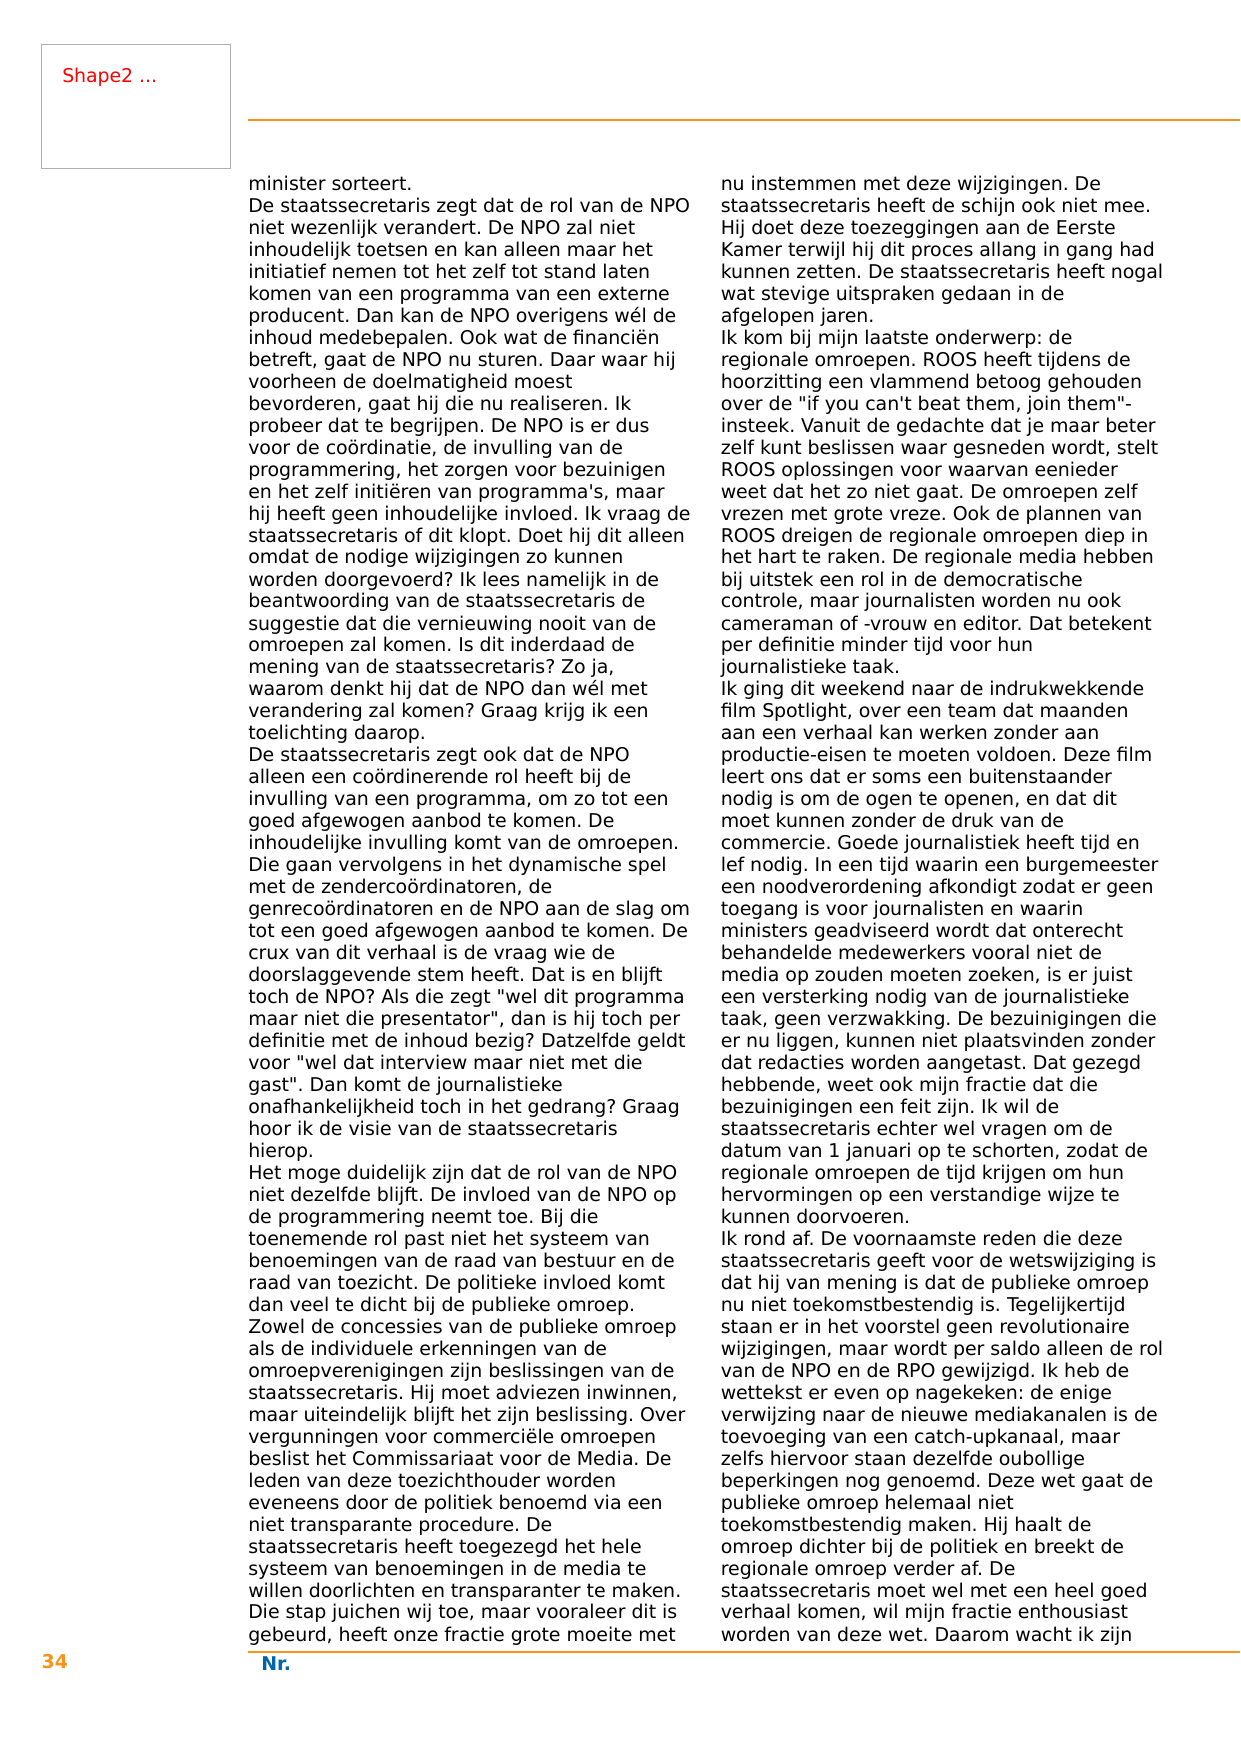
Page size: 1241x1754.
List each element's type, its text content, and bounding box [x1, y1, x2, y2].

text Het moge duidelijk zijn dat de rol van de NPO niet dezelfde blijft. De invloed van de NPO op de programmering neemt toe. Bij die toenemende rol past niet het systeem van benoemingen van de raad van bestuur en de raad van toezicht. De politieke invloed komt dan veel te dicht bij de publieke omroep. Zowel de concessies van de publieke omroep als de individuele erkenningen van de omroepverenigingen zijn beslissingen van de staatssecretaris. Hij moet adviezen inwinnen, maar uiteindelijk blijft het zijn beslissing. Over vergunningen voor commerciële omroepen beslist het Commissariaat voor de Media. De leden van deze toezichthouder worden eveneens door de politiek benoemd via een niet transparante procedure. De staatssecretaris heeft toegezegd het hele systeem van benoemingen in de media te willen doorlichten en transparanter te maken. Die stap juichen wij toe, maar vooraleer dit is gebeurd, heeft onze fractie grote moeite met [248, 1162, 691, 1645]
text nu instemmen met deze wijzigingen. De staatssecretaris heeft de schijn ook niet mee. Hij doet deze toezeggingen aan de Eerste Kamer terwijl hij dit proces allang in gang had kunnen zetten. De staatssecretaris heeft nogal wat stevige uitspraken gedaan in de afgelopen jaren. [721, 173, 1163, 327]
text De staatssecretaris zegt dat de rol van de NPO niet wezenlijk verandert. De NPO zal niet inhoudelijk toetsen en kan alleen maar het initiatief nemen tot het zelf tot stand laten komen van een programma van een externe producent. Dan kan de NPO overigens wél de inhoud medebepalen. Ook wat de financiën betreft, gaat de NPO nu sturen. Daar waar hij voorheen de doelmatigheid moest bevorderen, gaat hij die nu realiseren. Ik probeer dat te begrijpen. De NPO is er dus voor de coördinatie, de invulling van de programmering, het zorgen voor bezuinigen en het zelf initiëren van programma's, maar hij heeft geen inhoudelijke invloed. Ik vraag de staatssecretaris of dit klopt. Doet hij dit alleen omdat de nodige wijzigingen zo kunnen worden doorgevoerd? Ik lees namelijk in de beantwoording van de staatssecretaris de suggestie dat die vernieuwing nooit van de omroepen zal komen. Is dit inderdaad de mening van de staatssecretaris? Zo ja, waarom denkt hij dat de NPO dan wél met verandering zal komen? Graag krijg ik een toelichting daarop. [248, 195, 691, 744]
text Ik ging dit weekend naar de indrukwekkende film Spotlight, over een team dat maanden aan een verhaal kan werken zonder aan productie-eisen te moeten voldoen. Deze film leert ons dat er soms een buitenstaander nodig is om de ogen te openen, en dat dit moet kunnen zonder de druk van de commercie. Goede journalistiek heeft tijd en lef nodig. In een tijd waarin een burgemeester een noodverordening afkondigt zodat er geen toegang is voor journalisten en waarin ministers geadviseerd wordt dat onterecht behandelde medewerkers vooral niet de media op zouden moeten zoeken, is er juist een versterking nodig van de journalistieke taak, geen verzwakking. De bezuinigingen die er nu liggen, kunnen niet plaatsvinden zonder dat redacties worden aangetast. Dat gezegd hebbende, weet ook mijn fractie dat die bezuinigingen een feit zijn. Ik wil de staatssecretaris echter wel vragen om de datum van 1 januari op te schorten, zodat de regionale omroepen de tijd krijgen om hun hervormingen op een verstandige wijze te kunnen doorvoeren. [721, 678, 1163, 1228]
text minister sorteert. [248, 173, 691, 195]
text Ik kom bij mijn laatste onderwerp: de regionale omroepen. ROOS heeft tijdens de hoorzitting een vlammend betoog gehouden over de "if you can't beat them, join them"-insteek. Vanuit de gedachte dat je maar beter zelf kunt beslissen waar gesneden wordt, stelt ROOS oplossingen voor waarvan eenieder weet dat het zo niet gaat. De omroepen zelf vrezen met grote vreze. Ook de plannen van ROOS dreigen de regionale omroepen diep in het hart te raken. De regionale media hebben bij uitstek een rol in de democratische controle, maar journalisten worden nu ook cameraman of -vrouw en editor. Dat betekent per definitie minder tijd voor hun journalistieke taak. [721, 327, 1163, 678]
text Ik rond af. De voornaamste reden die deze staatssecretaris geeft voor de wetswijziging is dat hij van mening is dat de publieke omroep nu niet toekomstbestendig is. Tegelijkertijd staan er in het voorstel geen revolutionaire wijzigingen, maar wordt per saldo alleen de rol van de NPO en de RPO gewijzigd. Ik heb de wettekst er even op nagekeken: de enige verwijzing naar de nieuwe mediakanalen is de toevoeging van een catch-upkanaal, maar zelfs hiervoor staan dezelfde oubollige beperkingen nog genoemd. Deze wet gaat de publieke omroep helemaal niet toekomstbestendig maken. Hij haalt de omroep dichter bij de politiek en breekt de regionale omroep verder af. De staatssecretaris moet wel met een heel goed verhaal komen, wil mijn fractie enthousiast worden van deze wet. Daarom wacht ik zijn [721, 1228, 1163, 1645]
text De staatssecretaris zegt ook dat de NPO alleen een coördinerende rol heeft bij de invulling van een programma, om zo tot een goed afgewogen aanbod te komen. De inhoudelijke invulling komt van de omroepen. Die gaan vervolgens in het dynamische spel met de zendercoördinatoren, de genrecoördinatoren en de NPO aan de slag om tot een goed afgewogen aanbod te komen. De crux van dit verhaal is de vraag wie de doorslaggevende stem heeft. Dat is en blijft toch de NPO? Als die zegt "wel dit programma maar niet die presentator", dan is hij toch per definitie met de inhoud bezig? Datzelfde geldt voor "wel dat interview maar niet met die gast". Dan komt de journalistieke onafhankelijkheid toch in het gedrang? Graag hoor ik de visie van de staatssecretaris hierop. [248, 744, 691, 1162]
